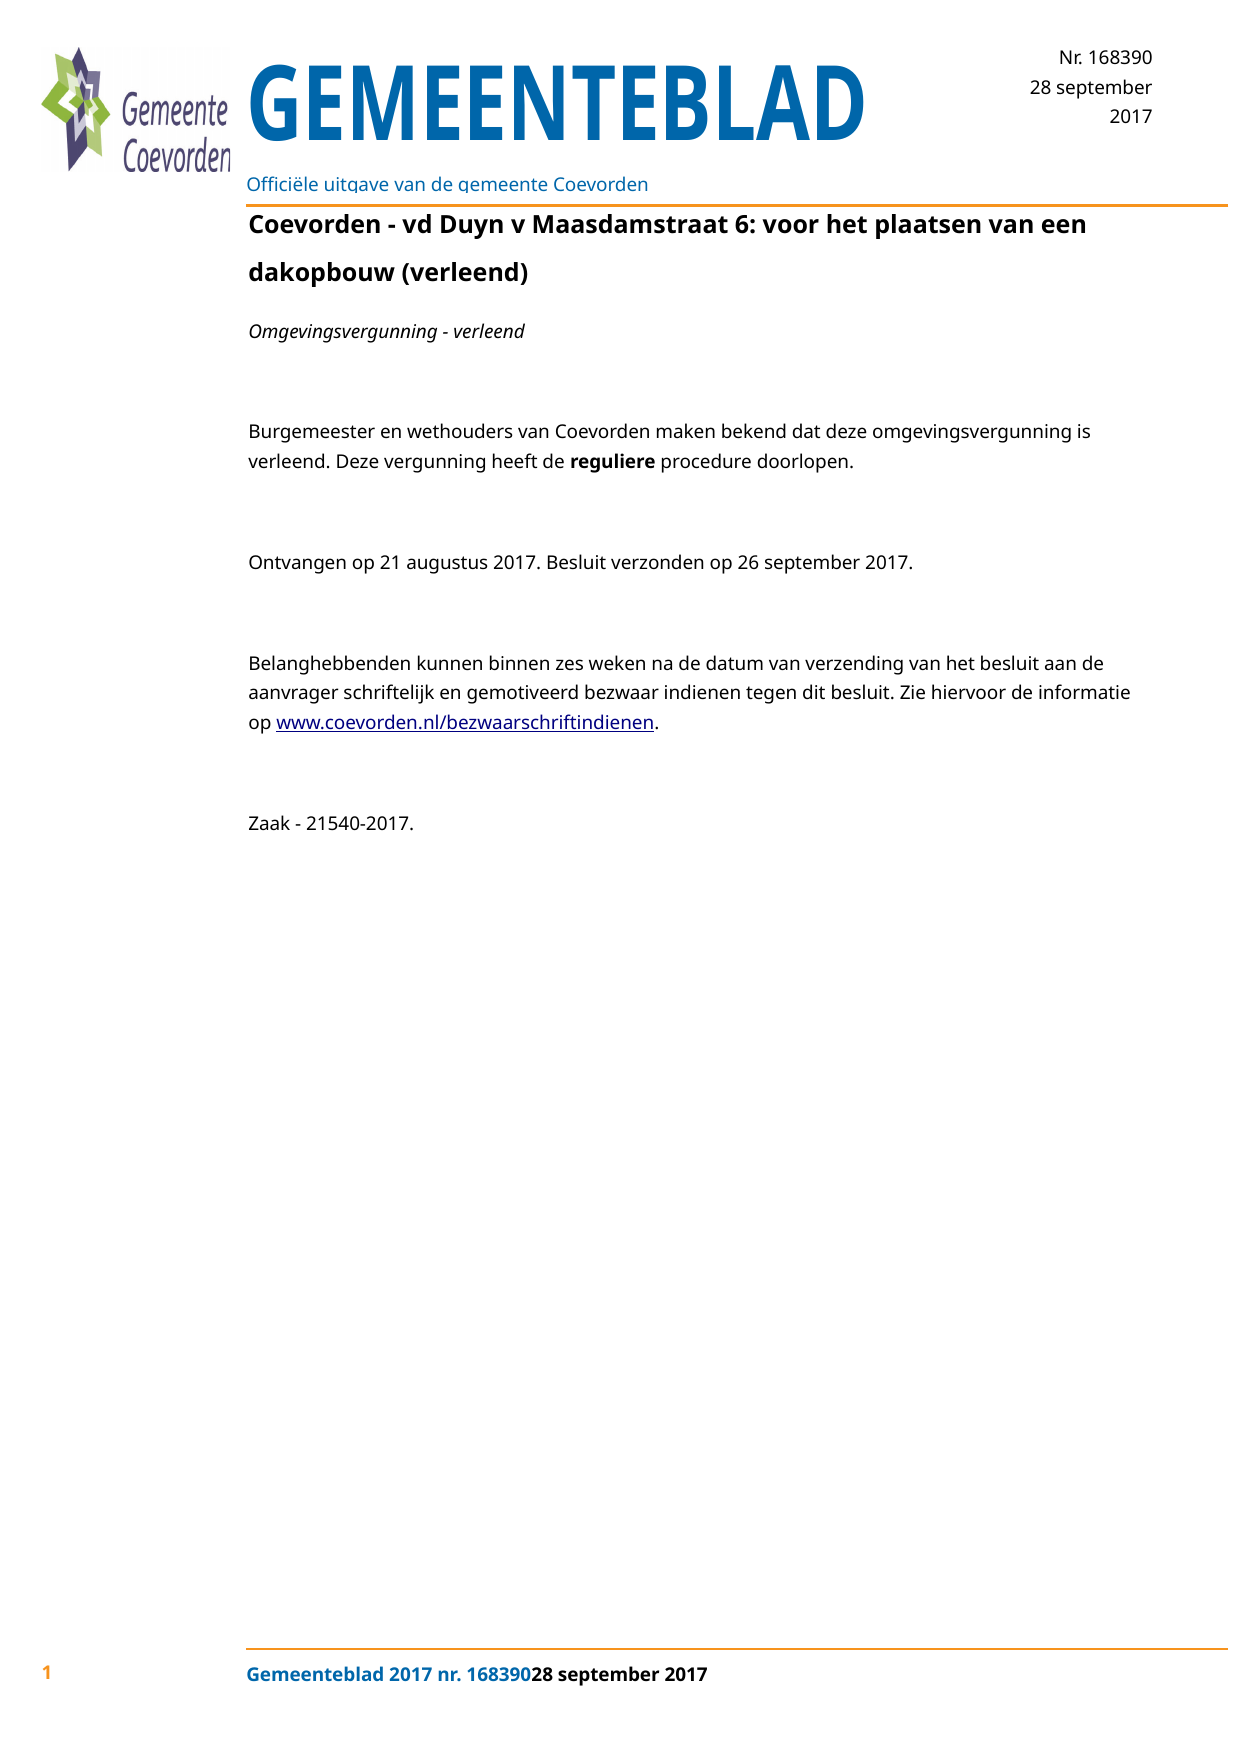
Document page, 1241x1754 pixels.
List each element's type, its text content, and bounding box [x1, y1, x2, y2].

text Omgevingsvergunning - verleend [248, 318, 1152, 344]
text Zaak - 21540-2017. [248, 810, 1152, 836]
text Coevorden - vd Duyn v Maasdamstraat 6: voor het plaatsen van een dakopbouw (verleend) [248, 207, 1152, 288]
text Burgemeester en wethouders van Coevorden maken bekend dat deze omgevingsvergunning is verleend. Deze vergunning heeft de reguliere procedure doorlopen. [248, 419, 1152, 474]
text Belanghebbenden kunnen binnen zes weken na de datum van verzending van het besluit aan de aanvrager schriftelijk en gemotiveerd bezwaar indienen tegen dit besluit. Zie hiervoor de informatie op www.coevorden.nl/bezwaarschriftindienen. [248, 650, 1152, 735]
picture [41, 47, 231, 172]
text Ontvangen op 21 augustus 2017. Besluit verzonden op 26 september 2017. [248, 549, 1152, 575]
